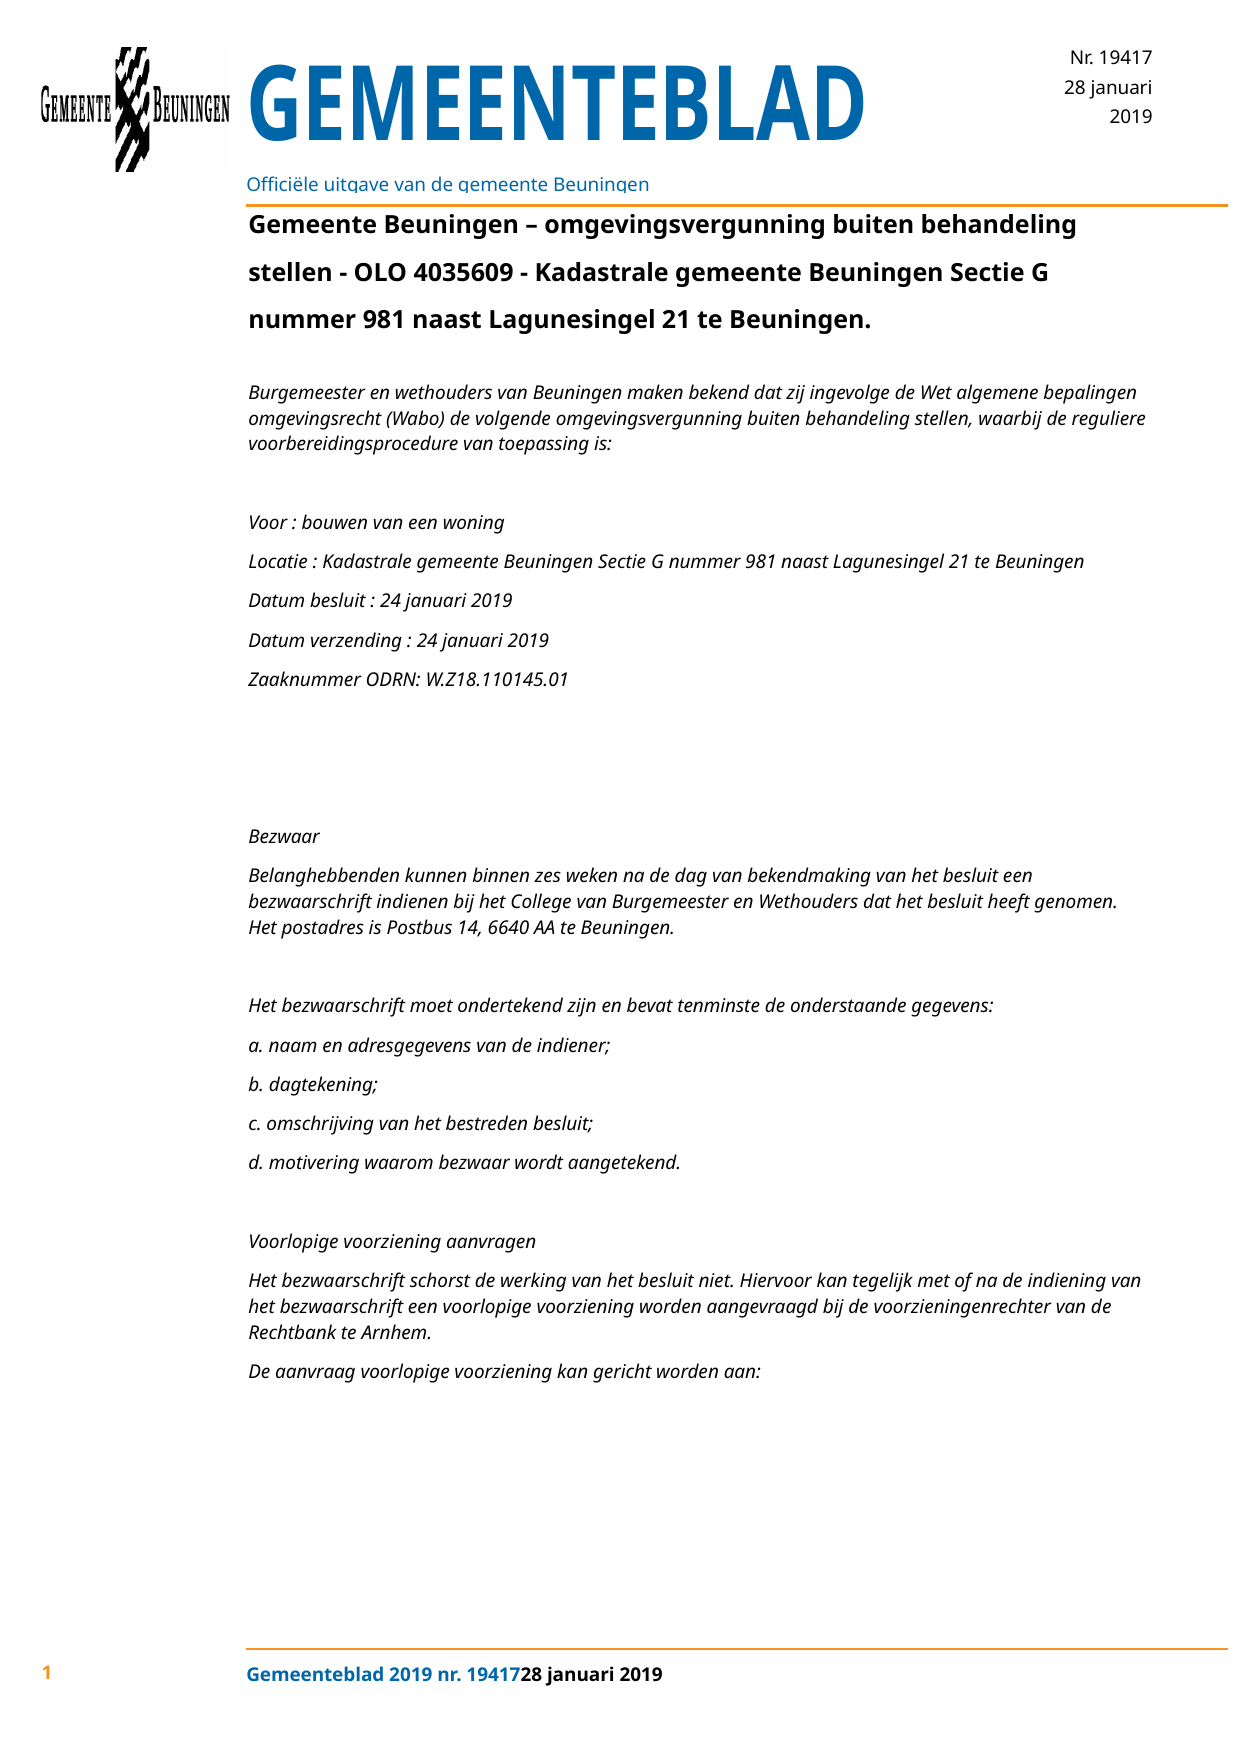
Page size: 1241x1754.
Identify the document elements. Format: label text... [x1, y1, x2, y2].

text d. motivering waarom bezwaar wordt aangetekend. [248, 1149, 1152, 1175]
text De aanvraag voorlopige voorziening kan gericht worden aan: [248, 1358, 1152, 1384]
text a. naam en adresgegevens van de indiener; [248, 1032, 1152, 1057]
text Locatie : Kadastrale gemeente Beuningen Sectie G nummer 981 naast Lagunesingel 21 te Beuningen [248, 548, 1152, 574]
text Voorlopige voorziening aanvragen [248, 1228, 1152, 1254]
text Voor : bouwen van een woning [248, 509, 1152, 535]
text Burgemeester en wethouders van Beuningen maken bekend dat zij ingevolge de Wet algemene bepalingen omgevingsrecht (Wabo) de volgende omgevingsvergunning buiten behandeling stellen, waarbij de reguliere voorbereidingsprocedure van toepassing is: [248, 379, 1152, 456]
text Belanghebbenden kunnen binnen zes weken na de dag van bekendmaking van het besluit een bezwaarschrift indienen bij het College van Burgemeester en Wethouders dat het besluit heeft genomen. Het postadres is Postbus 14, 6640 AA te Beuningen. [248, 862, 1152, 940]
text Het bezwaarschrift moet ondertekend zijn en bevat tenminste de onderstaande gegevens: [248, 992, 1152, 1018]
text Zaaknummer ODRN: W.Z18.110145.01 [248, 666, 1152, 692]
text b. dagtekening; [248, 1071, 1152, 1097]
text Datum besluit : 24 januari 2019 [248, 588, 1152, 613]
text Het bezwaarschrift schorst de werking van het besluit niet. Hiervoor kan tegelijk met of na de indiening van het bezwaarschrift een voorlopige voorziening worden aangevraagd bij de voorzieningenrechter van de Rechtbank te Arnhem. [248, 1267, 1152, 1344]
text c. omschrijving van het bestreden besluit; [248, 1110, 1152, 1136]
picture [41, 47, 231, 172]
text Datum verzending : 24 januari 2019 [248, 627, 1152, 653]
text Gemeente Beuningen – omgevingsvergunning buiten behandeling stellen - OLO 4035609 - Kadastrale gemeente Beuningen Sectie G nummer 981 naast Lagunesingel 21 te Beuningen. [248, 207, 1152, 336]
text Bezwaar [248, 823, 1152, 849]
